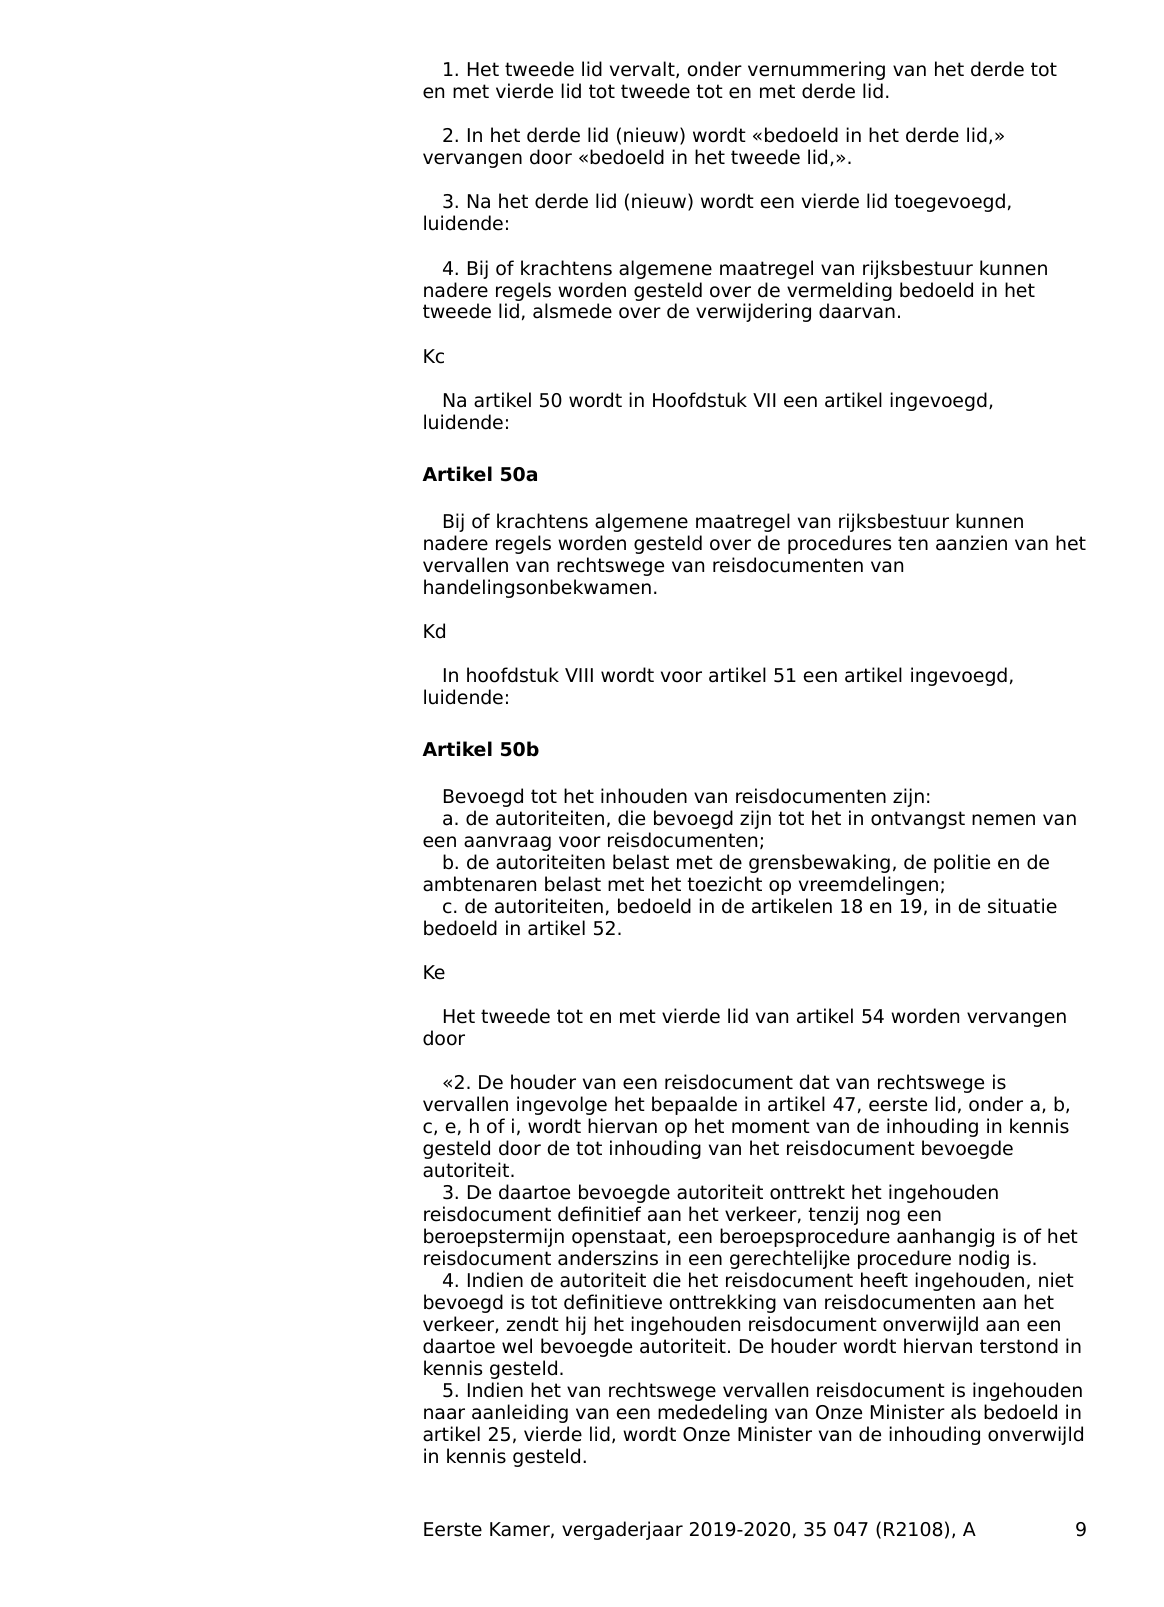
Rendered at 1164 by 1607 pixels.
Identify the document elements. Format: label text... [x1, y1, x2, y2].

text 1. Het tweede lid vervalt, onder vernummering van het derde tot en met vierde lid tot tweede tot en met derde lid. [422, 59, 1087, 103]
text Kd [422, 621, 1087, 643]
text Het tweede tot en met vierde lid van artikel 54 worden vervangen door [422, 1006, 1087, 1050]
text 5. Indien het van rechtswege vervallen reisdocument is ingehouden naar aanleiding van een mededeling van Onze Minister als bedoeld in artikel 25, vierde lid, wordt Onze Minister van de inhouding onverwijld in kennis gesteld. [422, 1380, 1087, 1468]
text Kc [422, 346, 1087, 368]
text Ke [422, 962, 1087, 984]
text 4. Indien de autoriteit die het reisdocument heeft ingehouden, niet bevoegd is tot definitieve onttrekking van reisdocumenten aan het verkeer, zendt hij het ingehouden reisdocument onverwijld aan een daartoe wel bevoegde autoriteit. De houder wordt hiervan terstond in kennis gesteld. [422, 1270, 1087, 1380]
text 3. De daartoe bevoegde autoriteit onttrekt het ingehouden reisdocument definitief aan het verkeer, tenzij nog een beroepstermijn openstaat, een beroepsprocedure aanhangig is of het reisdocument anderszins in een gerechtelijke procedure nodig is. [422, 1182, 1087, 1270]
text Bij of krachtens algemene maatregel van rijksbestuur kunnen nadere regels worden gesteld over de procedures ten aanzien van het vervallen van rechtswege van reisdocumenten van handelingsonbekwamen. [422, 511, 1087, 599]
text In hoofdstuk VIII wordt voor artikel 51 een artikel ingevoegd, luidende: [422, 665, 1087, 709]
text 4. Bij of krachtens algemene maatregel van rijksbestuur kunnen nadere regels worden gesteld over de vermelding bedoeld in het tweede lid, alsmede over de verwijdering daarvan. [422, 257, 1087, 323]
text 3. Na het derde lid (nieuw) wordt een vierde lid toegevoegd, luidende: [422, 191, 1087, 235]
text Na artikel 50 wordt in Hoofdstuk VII een artikel ingevoegd, luidende: [422, 390, 1087, 434]
text «2. De houder van een reisdocument dat van rechtswege is vervallen ingevolge het bepaalde in artikel 47, eerste lid, onder a, b, c, e, h of i, wordt hiervan op het moment van de inhouding in kennis gesteld door de tot inhouding van het reisdocument bevoegde autoriteit. [422, 1072, 1087, 1182]
subtitle Artikel 50b [422, 739, 1087, 761]
text a. de autoriteiten, die bevoegd zijn tot het in ontvangst nemen van een aanvraag voor reisdocumenten; [422, 808, 1087, 852]
text b. de autoriteiten belast met de grensbewaking, de politie en de ambtenaren belast met het toezicht op vreemdelingen; [422, 852, 1087, 896]
subtitle Artikel 50a [422, 464, 1087, 486]
text Bevoegd tot het inhouden van reisdocumenten zijn: [422, 786, 1087, 808]
text 2. In het derde lid (nieuw) wordt «bedoeld in het derde lid,» vervangen door «bedoeld in het tweede lid,». [422, 125, 1087, 169]
text c. de autoriteiten, bedoeld in de artikelen 18 en 19, in de situatie bedoeld in artikel 52. [422, 896, 1087, 940]
